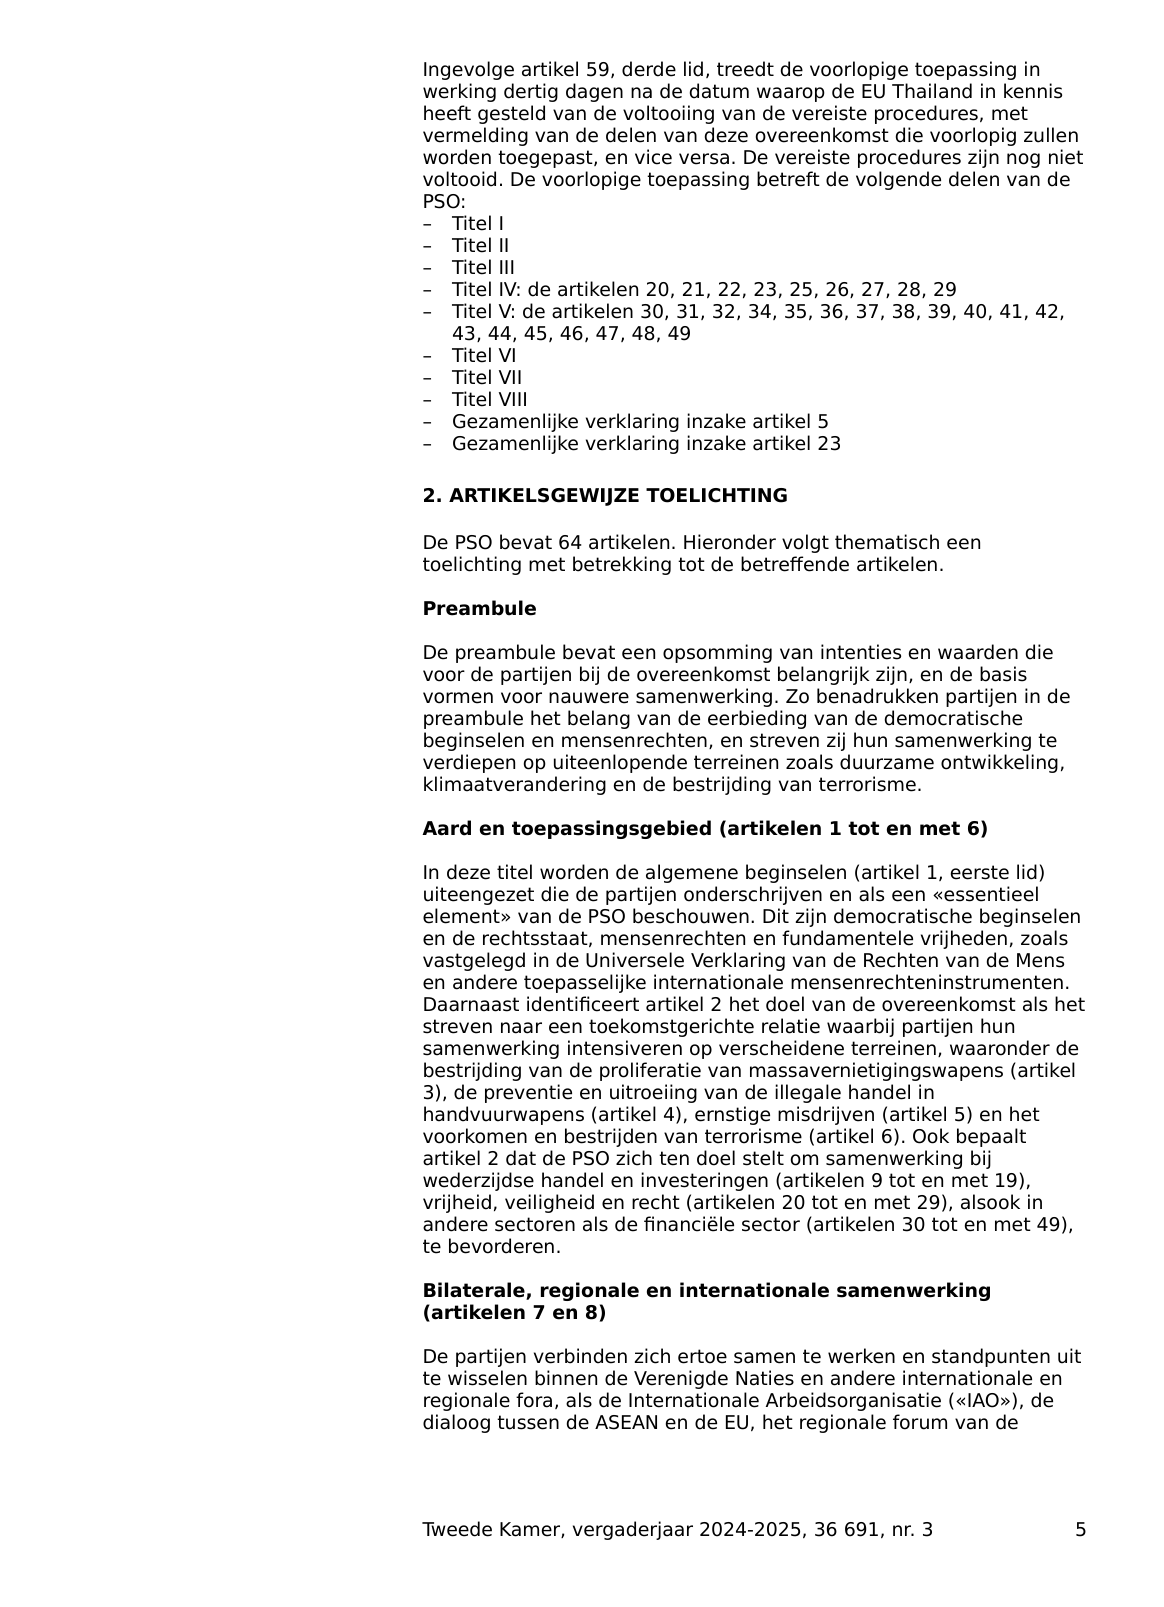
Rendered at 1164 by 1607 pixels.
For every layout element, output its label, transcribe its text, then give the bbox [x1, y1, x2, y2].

text De preambule bevat een opsomming van intenties en waarden die voor de partijen bij de overeenkomst belangrijk zijn, en de basis vormen voor nauwere samenwerking. Zo benadrukken partijen in de preambule het belang van de eerbieding van de democratische beginselen en mensenrechten, en streven zij hun samenwerking te verdiepen op uiteenlopende terreinen zoals duurzame ontwikkeling, klimaatverandering en de bestrijding van terrorisme. [422, 642, 1087, 796]
text – Titel IV: de artikelen 20, 21, 22, 23, 25, 26, 27, 28, 29 [422, 279, 1087, 301]
text De PSO bevat 64 artikelen. Hieronder volgt thematisch een toelichting met betrekking tot de betreffende artikelen. [422, 532, 1087, 576]
subtitle Preambule [422, 598, 1087, 620]
text Ingevolge artikel 59, derde lid, treedt de voorlopige toepassing in werking dertig dagen na de datum waarop de EU Thailand in kennis heeft gesteld van de voltooiing van de vereiste procedures, met vermelding van de delen van deze overeenkomst die voorlopig zullen worden toegepast, en vice versa. De vereiste procedures zijn nog niet voltooid. De voorlopige toepassing betreft de volgende delen van de PSO: [422, 59, 1087, 213]
text In deze titel worden de algemene beginselen (artikel 1, eerste lid) uiteengezet die de partijen onderschrijven en als een «essentieel element» van de PSO beschouwen. Dit zijn democratische beginselen en de rechtsstaat, mensenrechten en fundamentele vrijheden, zoals vastgelegd in de Universele Verklaring van de Rechten van de Mens en andere toepasselijke internationale mensenrechteninstrumenten. Daarnaast identificeert artikel 2 het doel van de overeenkomst als het streven naar een toekomstgerichte relatie waarbij partijen hun samenwerking intensiveren op verscheidene terreinen, waaronder de bestrijding van de proliferatie van massavernietigingswapens (artikel 3), de preventie en uitroeiing van de illegale handel in handvuurwapens (artikel 4), ernstige misdrijven (artikel 5) en het voorkomen en bestrijden van terrorisme (artikel 6). Ook bepaalt artikel 2 dat de PSO zich ten doel stelt om samenwerking bij wederzijdse handel en investeringen (artikelen 9 tot en met 19), vrijheid, veiligheid en recht (artikelen 20 tot en met 29), alsook in andere sectoren als de financiële sector (artikelen 30 tot en met 49), te bevorderen. [422, 862, 1087, 1258]
text – Gezamenlijke verklaring inzake artikel 23 [422, 433, 1087, 455]
text – Titel I [422, 213, 1087, 235]
text – Titel VI [422, 345, 1087, 367]
subtitle 2. ARTIKELSGEWIJZE TOELICHTING [422, 485, 1087, 507]
text De partijen verbinden zich ertoe samen te werken en standpunten uit te wisselen binnen de Verenigde Naties en andere internationale en regionale fora, als de Internationale Arbeidsorganisatie («IAO»), de dialoog tussen de ASEAN en de EU, het regionale forum van de [422, 1346, 1087, 1434]
subtitle Bilaterale, regionale en internationale samenwerking (artikelen 7 en 8) [422, 1280, 1087, 1324]
text – Titel VIII [422, 389, 1087, 411]
text – Titel V: de artikelen 30, 31, 32, 34, 35, 36, 37, 38, 39, 40, 41, 42, 43, 44, 45, 46, 47, 48, 49 [422, 301, 1087, 345]
text – Titel II [422, 235, 1087, 257]
text – Titel III [422, 257, 1087, 279]
subtitle Aard en toepassingsgebied (artikelen 1 tot en met 6) [422, 818, 1087, 840]
text – Titel VII [422, 367, 1087, 389]
text – Gezamenlijke verklaring inzake artikel 5 [422, 411, 1087, 433]
